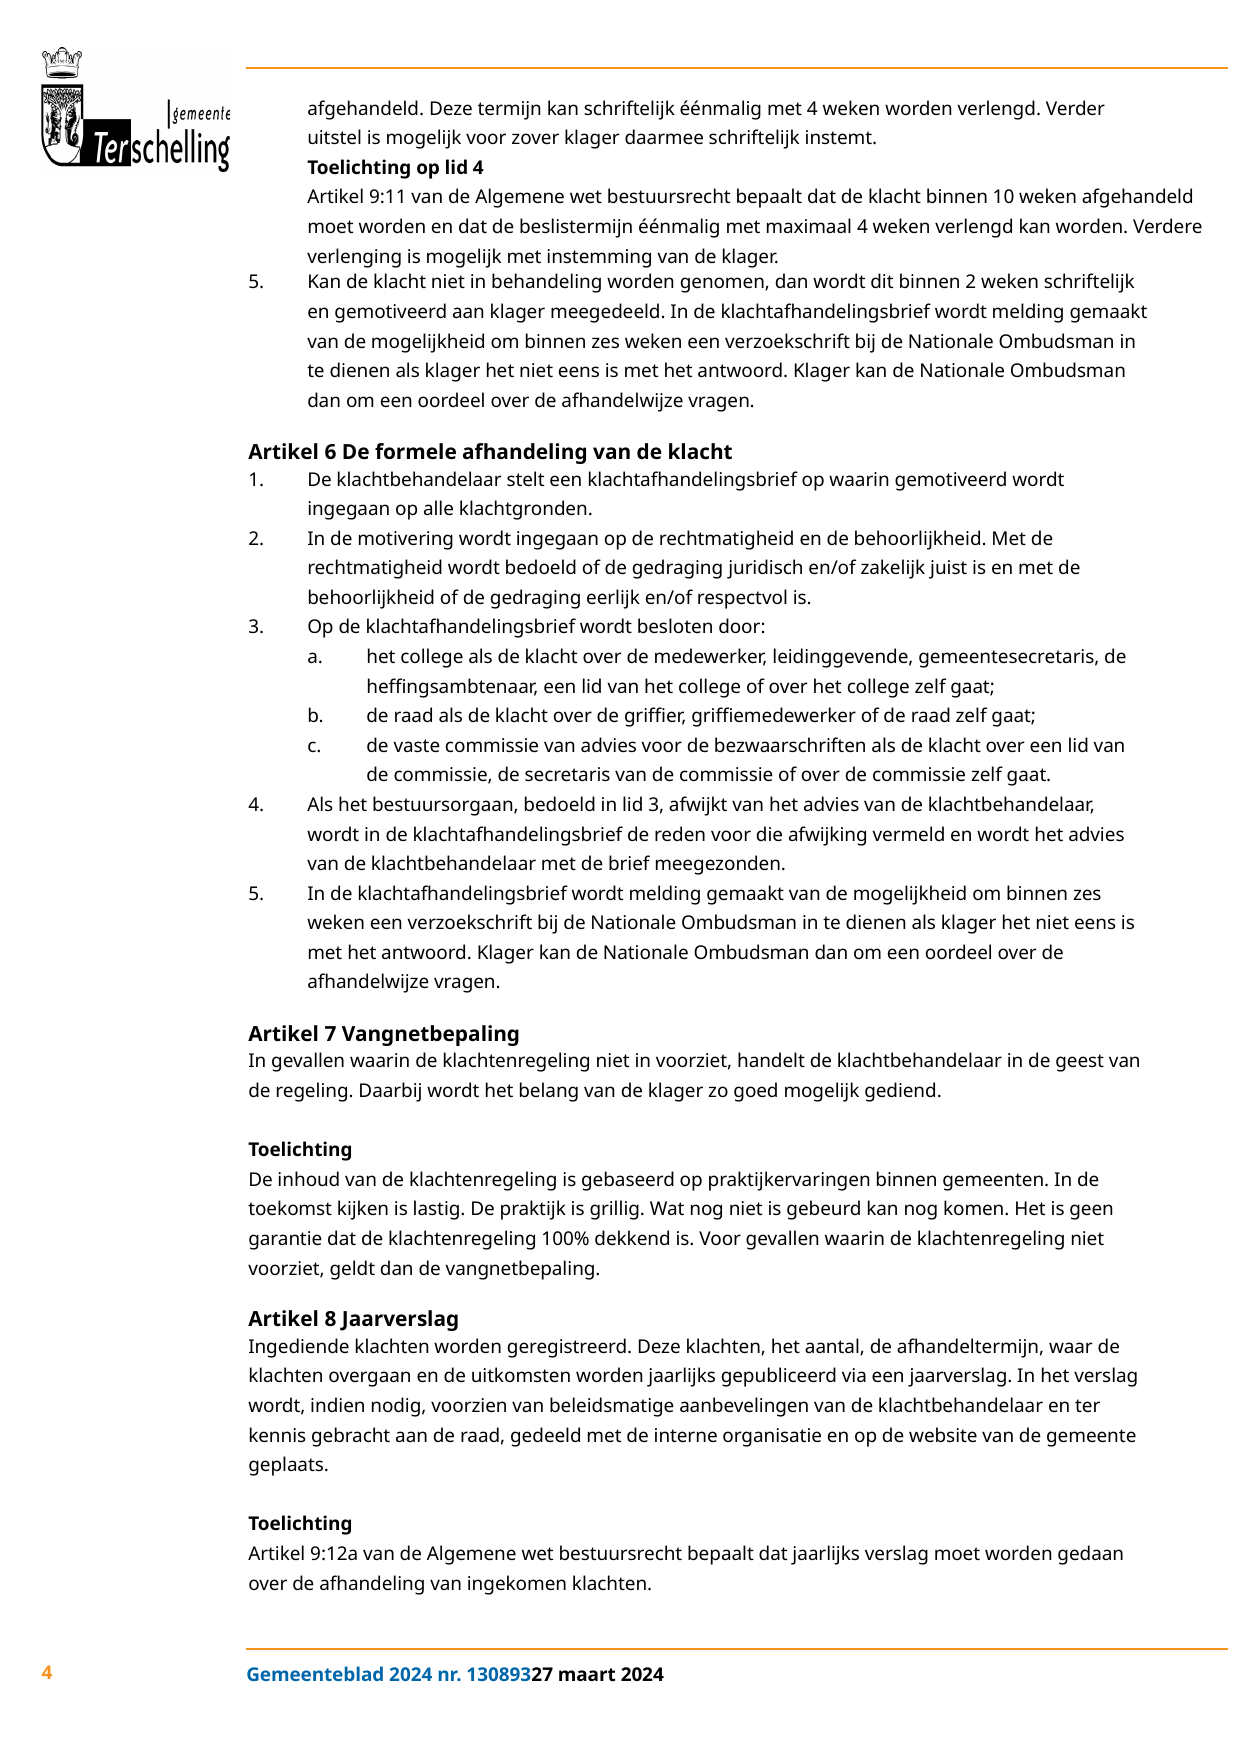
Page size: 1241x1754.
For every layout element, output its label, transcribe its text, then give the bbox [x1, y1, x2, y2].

text Artikel 6 De formele afhandeling van de klacht [248, 437, 1152, 466]
list De klachtbehandelaar stelt een klachtafhandelingsbrief op waarin gemotiveerd wordt ingegaan op alle klachtgronden. [248, 466, 1152, 521]
list In de klachtafhandelingsbrief wordt melding gemaakt van de mogelijkheid om binnen zes weken een verzoekschrift bij de Nationale Ombudsman in te dienen als klager het niet eens is met het antwoord. Klager kan de Nationale Ombudsman dan om een oordeel over de afhandelwijze vragen. [248, 880, 1152, 994]
list Als het bestuursorgaan, bedoeld in lid 3, afwijkt van het advies van de klachtbehandelaar, wordt in de klachtafhandelingsbrief de reden voor die afwijking vermeld en wordt het advies van de klachtbehandelaar met de brief meegezonden. [248, 791, 1152, 876]
text Ingediende klachten worden geregistreerd. Deze klachten, het aantal, de afhandeltermijn, waar de klachten overgaan en de uitkomsten worden jaarlijks gepubliceerd via een jaarverslag. In het verslag wordt, indien nodig, voorzien van beleidsmatige aanbevelingen van de klachtbehandelaar en ter kennis gebracht aan de raad, gedeeld met de interne organisatie en op de website van de gemeente geplaats. [248, 1333, 1152, 1477]
table_header Toelichting Artikel 9:12a van de Algemene wet bestuursrecht bepaalt dat jaarlijks verslag moet worden gedaan over de afhandeling van ingekomen klachten. [248, 1511, 1152, 1596]
list In de motivering wordt ingegaan op de rechtmatigheid en de behoorlijkheid. Met de rechtmatigheid wordt bedoeld of de gedraging juridisch en/of zakelijk juist is en met de behoorlijkheid of de gedraging eerlijk en/of respectvol is. [248, 525, 1152, 610]
table_header Toelichting op lid 4 Artikel 9:11 van de Algemene wet bestuursrecht bepaalt dat de klacht binnen 10 weken afgehandeld moet worden en dat de beslistermijn éénmalig met maximaal 4 weken verlengd kan worden. Verdere verlenging is mogelijk met instemming van de klager. [307, 154, 1211, 268]
text Artikel 8 Jaarverslag [248, 1304, 1152, 1333]
table_header Toelichting De inhoud van de klachtenregeling is gebaseerd op praktijkervaringen binnen gemeenten. In de toekomst kijken is lastig. De praktijk is grillig. Wat nog niet is gebeurd kan nog komen. Het is geen garantie dat de klachtenregeling 100% dekkend is. Voor gevallen waarin de klachtenregeling niet voorziet, geldt dan de vangnetbepaling. [248, 1136, 1152, 1281]
text Artikel 7 Vangnetbepaling [248, 1019, 1152, 1048]
list de raad als de klacht over de griffier, griffiemedewerker of de raad zelf gaat; [307, 702, 1152, 728]
list de vaste commissie van advies voor de bezwaarschriften als de klacht over een lid van de commissie, de secretaris van de commissie of over de commissie zelf gaat. [307, 732, 1152, 787]
list het college als de klacht over de medewerker, leidinggevende, gemeentesecretaris, de heffingsambtenaar, een lid van het college of over het college zelf gaat; [307, 643, 1152, 699]
text In gevallen waarin de klachtenregeling niet in voorziet, handelt de klachtbehandelaar in de geest van de regeling. Daarbij wordt het belang van de klager zo goed mogelijk gediend. [248, 1048, 1152, 1103]
list Kan de klacht niet in behandeling worden genomen, dan wordt dit binnen 2 weken schriftelijk en gemotiveerd aan klager meegedeeld. In de klachtafhandelingsbrief wordt melding gemaakt van de mogelijkheid om binnen zes weken een verzoekschrift bij de Nationale Ombudsman in te dienen als klager het niet eens is met het antwoord. Klager kan de Nationale Ombudsman dan om een oordeel over de afhandelwijze vragen. [248, 269, 1152, 413]
list Op de klachtafhandelingsbrief wordt besloten door: [248, 614, 1152, 639]
list afgehandeld. Deze termijn kan schriftelijk éénmalig met 4 weken worden verlengd. Verder uitstel is mogelijk voor zover klager daarmee schriftelijk instemt. [248, 95, 1152, 150]
picture [41, 47, 231, 172]
